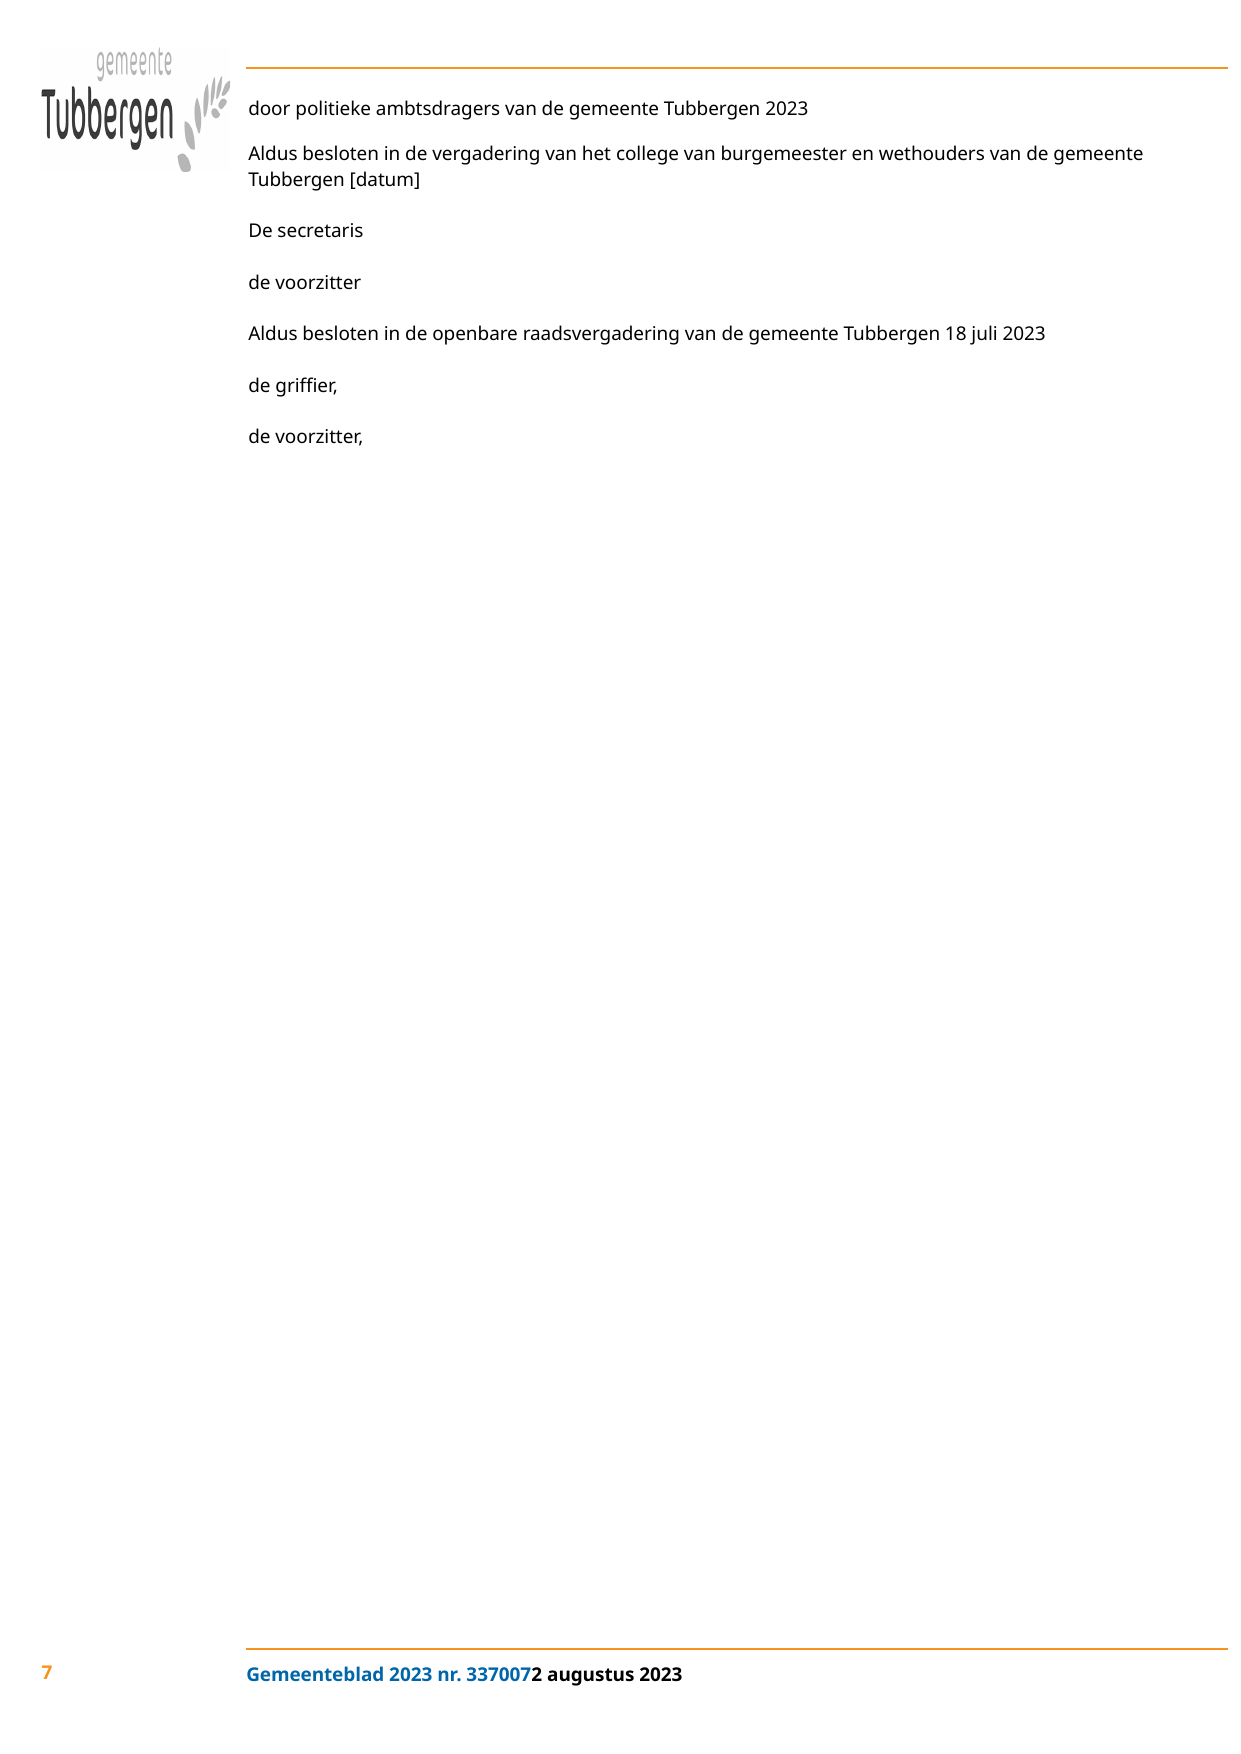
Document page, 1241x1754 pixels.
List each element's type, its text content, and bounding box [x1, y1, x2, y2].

text de voorzitter [248, 269, 1152, 295]
picture [41, 47, 231, 172]
text De secretaris [248, 218, 1152, 243]
text Aldus besloten in de openbare raadsvergadering van de gemeente Tubbergen 18 juli 2023 [248, 321, 1152, 346]
text door politieke ambtsdragers van de gemeente Tubbergen 2023 [248, 95, 1152, 121]
text Aldus besloten in de vergadering van het college van burgemeester en wethouders van de gemeente Tubbergen [datum] [248, 140, 1152, 192]
text de voorzitter, [248, 423, 1152, 449]
text de griffier, [248, 372, 1152, 398]
